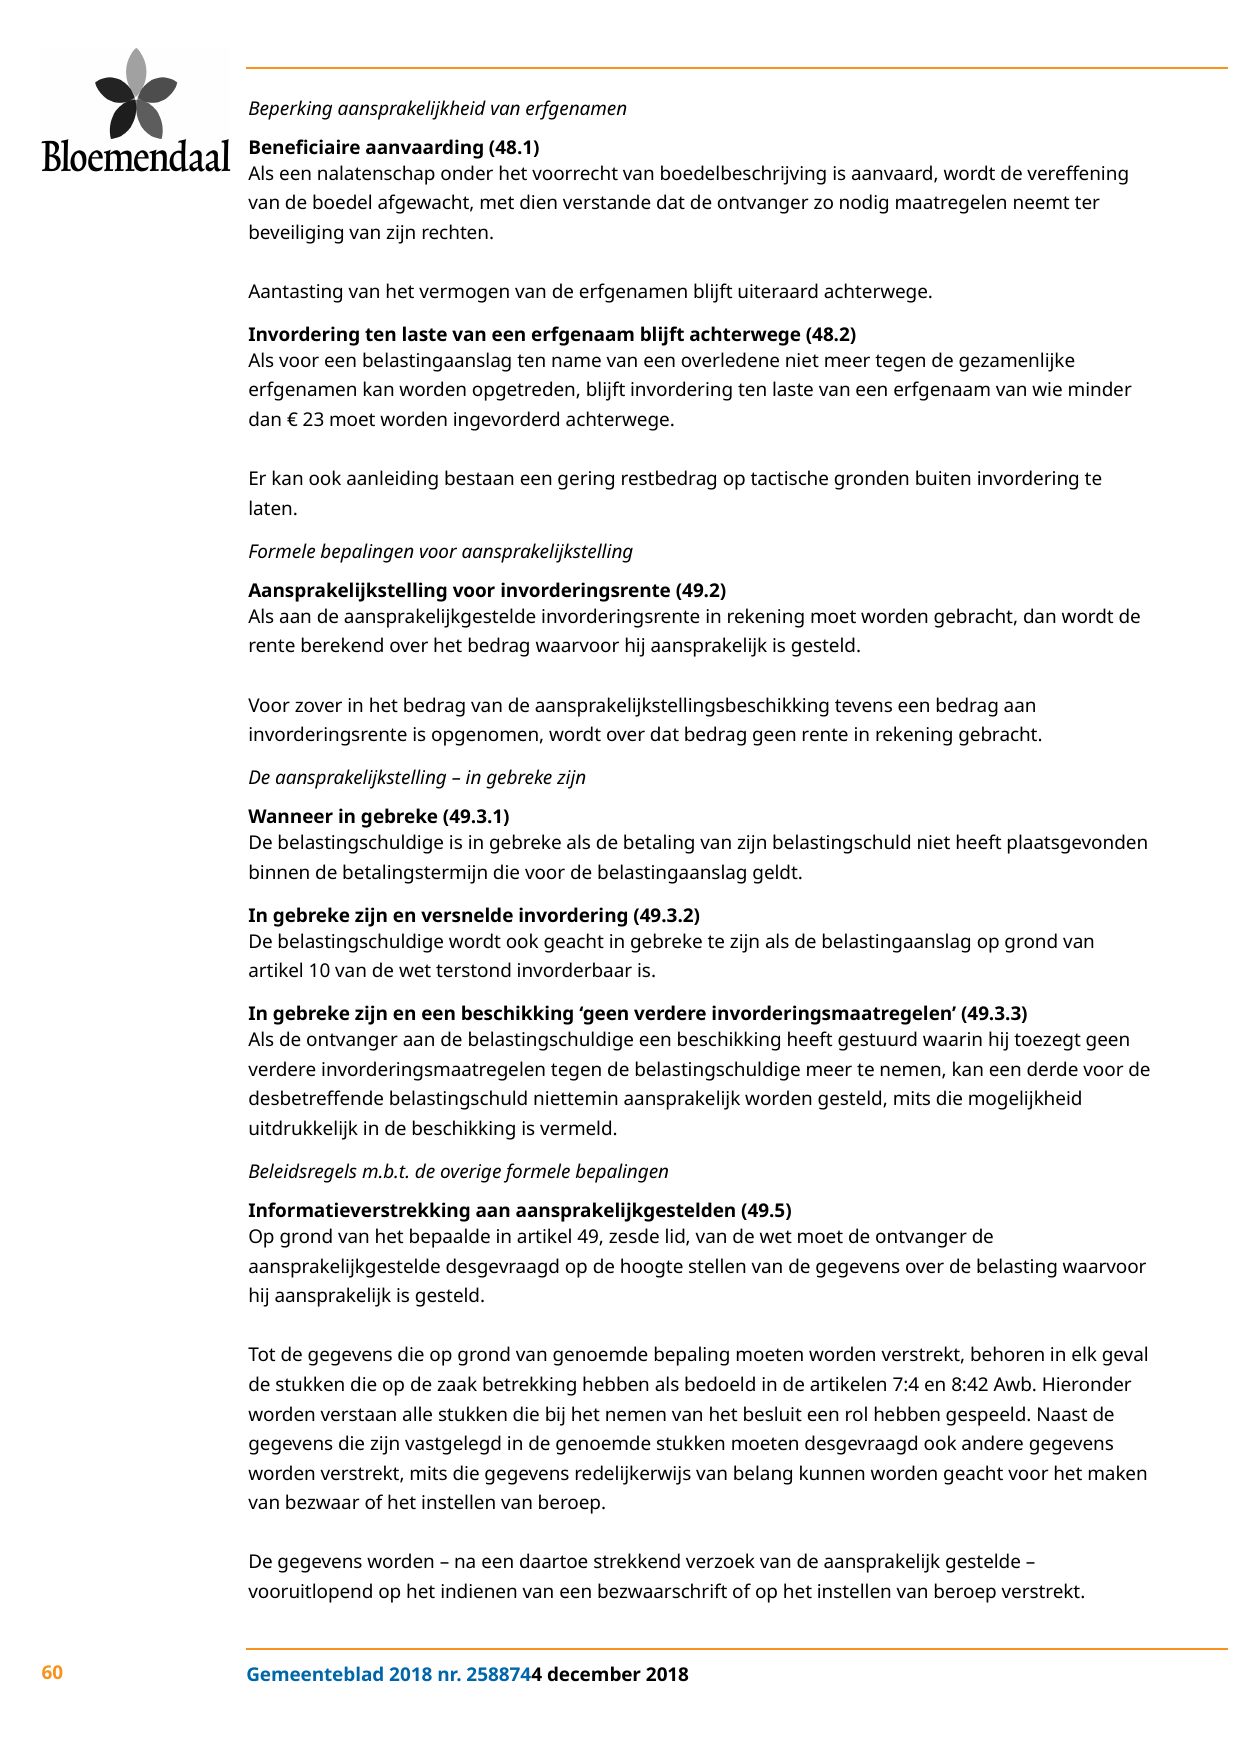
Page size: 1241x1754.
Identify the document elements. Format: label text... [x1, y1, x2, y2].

text Tot de gegevens die op grond van genoemde bepaling moeten worden verstrekt, behoren in elk geval de stukken die op de zaak betrekking hebben als bedoeld in de artikelen 7:4 en 8:42 Awb. Hieronder worden verstaan alle stukken die bij het nemen van het besluit een rol hebben gespeeld. Naast de gegevens die zijn vastgelegd in de genoemde stukken moeten desgevraagd ook andere gegevens worden verstrekt, mits die gegevens redelijkerwijs van belang kunnen worden geacht voor het maken van bezwaar of het instellen van beroep. [248, 1342, 1152, 1515]
text In gebreke zijn en versnelde invordering (49.3.2) [248, 902, 1152, 928]
text Beneficiaire aanvaarding (48.1) [248, 134, 1152, 160]
text Invordering ten laste van een erfgenaam blijft achterwege (48.2) [248, 321, 1152, 347]
text Formele bepalingen voor aansprakelijkstelling [248, 538, 1152, 564]
text Op grond van het bepaalde in artikel 49, zesde lid, van de wet moet de ontvanger de aansprakelijkgestelde desgevraagd op de hoogte stellen van de gegevens over de belasting waarvoor hij aansprakelijk is gesteld. [248, 1223, 1152, 1308]
text De gegevens worden – na een daartoe strekkend verzoek van de aansprakelijk gestelde – vooruitlopend op het indienen van een bezwaarschrift of op het instellen van beroep verstrekt. [248, 1549, 1152, 1604]
text Aantasting van het vermogen van de erfgenamen blijft uiteraard achterwege. [248, 278, 1152, 304]
text Als de ontvanger aan de belastingschuldige een beschikking heeft gestuurd waarin hij toezegt geen verdere invorderingsmaatregelen tegen de belastingschuldige meer te nemen, kan een derde voor de desbetreffende belastingschuld niettemin aansprakelijk worden gesteld, mits die mogelijkheid uitdrukkelijk in de beschikking is vermeld. [248, 1026, 1152, 1141]
text De belastingschuldige wordt ook geacht in gebreke te zijn als de belastingaanslag op grond van artikel 10 van de wet terstond invorderbaar is. [248, 928, 1152, 983]
text Informatieverstrekking aan aansprakelijkgestelden (49.5) [248, 1197, 1152, 1223]
text Voor zover in het bedrag van de aansprakelijkstellingsbeschikking tevens een bedrag aan invorderingsrente is opgenomen, wordt over dat bedrag geen rente in rekening gebracht. [248, 692, 1152, 747]
text Beperking aansprakelijkheid van erfgenamen [248, 95, 1152, 121]
text Aansprakelijkstelling voor invorderingsrente (49.2) [248, 577, 1152, 603]
text Beleidsregels m.b.t. de overige formele bepalingen [248, 1158, 1152, 1184]
picture [41, 47, 231, 172]
text De belastingschuldige is in gebreke als de betaling van zijn belastingschuld niet heeft plaatsgevonden binnen de betalingstermijn die voor de belastingaanslag geldt. [248, 829, 1152, 885]
text Als aan de aansprakelijkgestelde invorderingsrente in rekening moet worden gebracht, dan wordt de rente berekend over het bedrag waarvoor hij aansprakelijk is gesteld. [248, 603, 1152, 658]
text Er kan ook aanleiding bestaan een gering restbedrag op tactische gronden buiten invordering te laten. [248, 465, 1152, 521]
text Als een nalatenschap onder het voorrecht van boedelbeschrijving is aanvaard, wordt de vereffening van de boedel afgewacht, met dien verstande dat de ontvanger zo nodig maatregelen neemt ter beveiliging van zijn rechten. [248, 160, 1152, 245]
text De aansprakelijkstelling – in gebreke zijn [248, 764, 1152, 790]
text Als voor een belastingaanslag ten name van een overledene niet meer tegen de gezamenlijke erfgenamen kan worden opgetreden, blijft invordering ten laste van een erfgenaam van wie minder dan € 23 moet worden ingevorderd achterwege. [248, 347, 1152, 432]
text Wanneer in gebreke (49.3.1) [248, 804, 1152, 829]
text In gebreke zijn en een beschikking ‘geen verdere invorderingsmaatregelen’ (49.3.3) [248, 1001, 1152, 1026]
